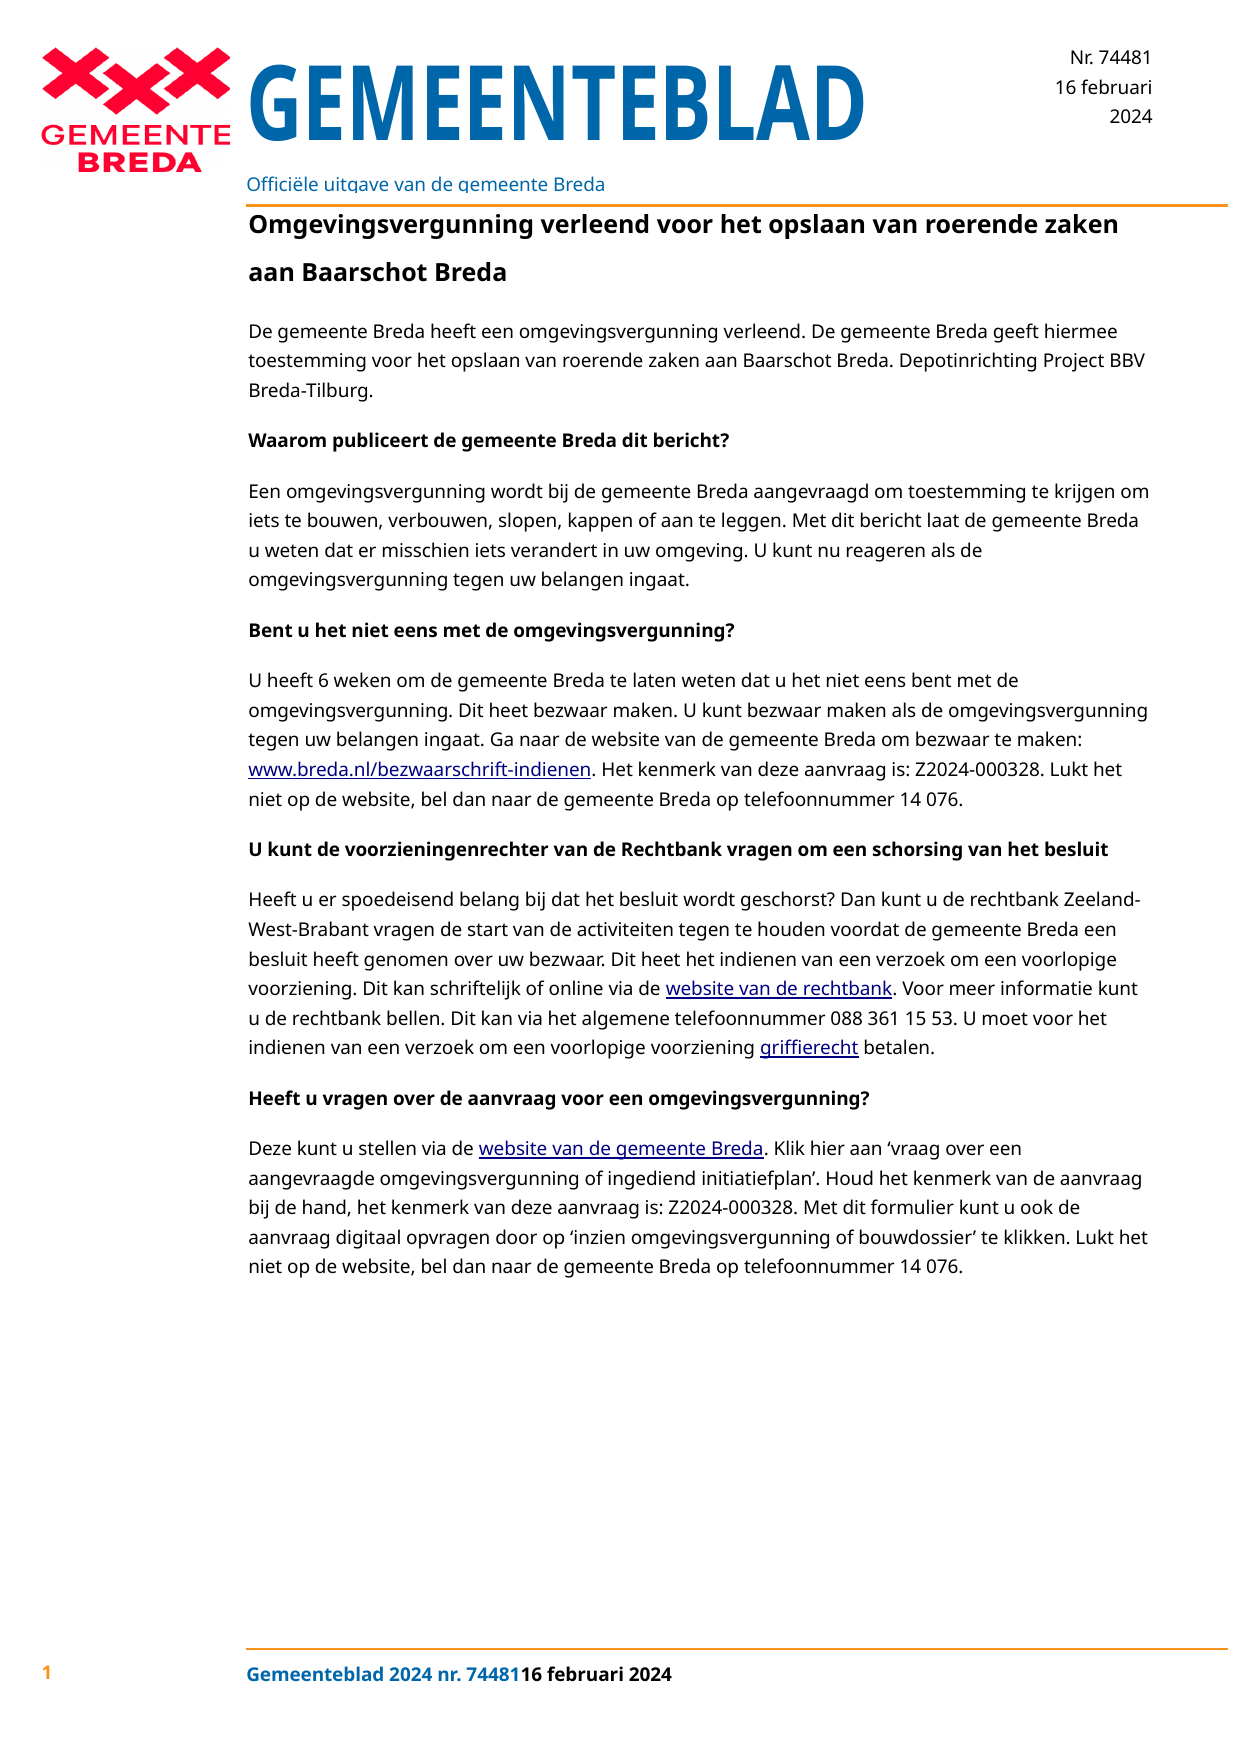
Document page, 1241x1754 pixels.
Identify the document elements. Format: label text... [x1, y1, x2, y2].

text Omgevingsvergunning verleend voor het opslaan van roerende zaken aan Baarschot Breda [248, 207, 1152, 288]
text Een omgevingsvergunning wordt bij de gemeente Breda aangevraagd om toestemming te krijgen om iets te bouwen, verbouwen, slopen, kappen of aan te leggen. Met dit bericht laat de gemeente Breda u weten dat er misschien iets verandert in uw omgeving. U kunt nu reageren als de omgevingsvergunning tegen uw belangen ingaat. [248, 478, 1152, 592]
text Waarom publiceert de gemeente Breda dit bericht? [248, 427, 1152, 453]
text U heeft 6 weken om de gemeente Breda te laten weten dat u het niet eens bent met de omgevingsvergunning. Dit heet bezwaar maken. U kunt bezwaar maken als de omgevingsvergunning tegen uw belangen ingaat. Ga naar de website van de gemeente Breda om bezwaar te maken: www.breda.nl/bezwaarschrift-indienen. Het kenmerk van deze aanvraag is: Z2024-000328. Lukt het niet op de website, bel dan naar de gemeente Breda op telefoonnummer 14 076. [248, 667, 1152, 812]
text Heeft u er spoedeisend belang bij dat het besluit wordt geschorst? Dan kunt u de rechtbank Zeeland-West-Brabant vragen de start van de activiteiten tegen te houden voordat de gemeente Breda een besluit heeft genomen over uw bezwaar. Dit heet het indienen van een verzoek om een voorlopige voorziening. Dit kan schriftelijk of online via de website van de rechtbank. Voor meer informatie kunt u de rechtbank bellen. Dit kan via het algemene telefoonnummer 088 361 15 53. U moet voor het indienen van een verzoek om een voorlopige voorziening griffierecht betalen. [248, 887, 1152, 1060]
text Bent u het niet eens met de omgevingsvergunning? [248, 617, 1152, 643]
picture [41, 47, 231, 172]
text Heeft u vragen over de aanvraag voor een omgevingsvergunning? [248, 1085, 1152, 1111]
text U kunt de voorzieningenrechter van de Rechtbank vragen om een schorsing van het besluit [248, 836, 1152, 862]
text Deze kunt u stellen via de website van de gemeente Breda. Klik hier aan ‘vraag over een aangevraagde omgevingsvergunning of ingediend initiatiefplan’. Houd het kenmerk van de aanvraag bij de hand, het kenmerk van deze aanvraag is: Z2024-000328. Met dit formulier kunt u ook de aanvraag digitaal opvragen door op ‘inzien omgevingsvergunning of bouwdossier’ te klikken. Lukt het niet op de website, bel dan naar de gemeente Breda op telefoonnummer 14 076. [248, 1135, 1152, 1279]
text De gemeente Breda heeft een omgevingsvergunning verleend. De gemeente Breda geeft hiermee toestemming voor het opslaan van roerende zaken aan Baarschot Breda. Depotinrichting Project BBV Breda-Tilburg. [248, 318, 1152, 403]
